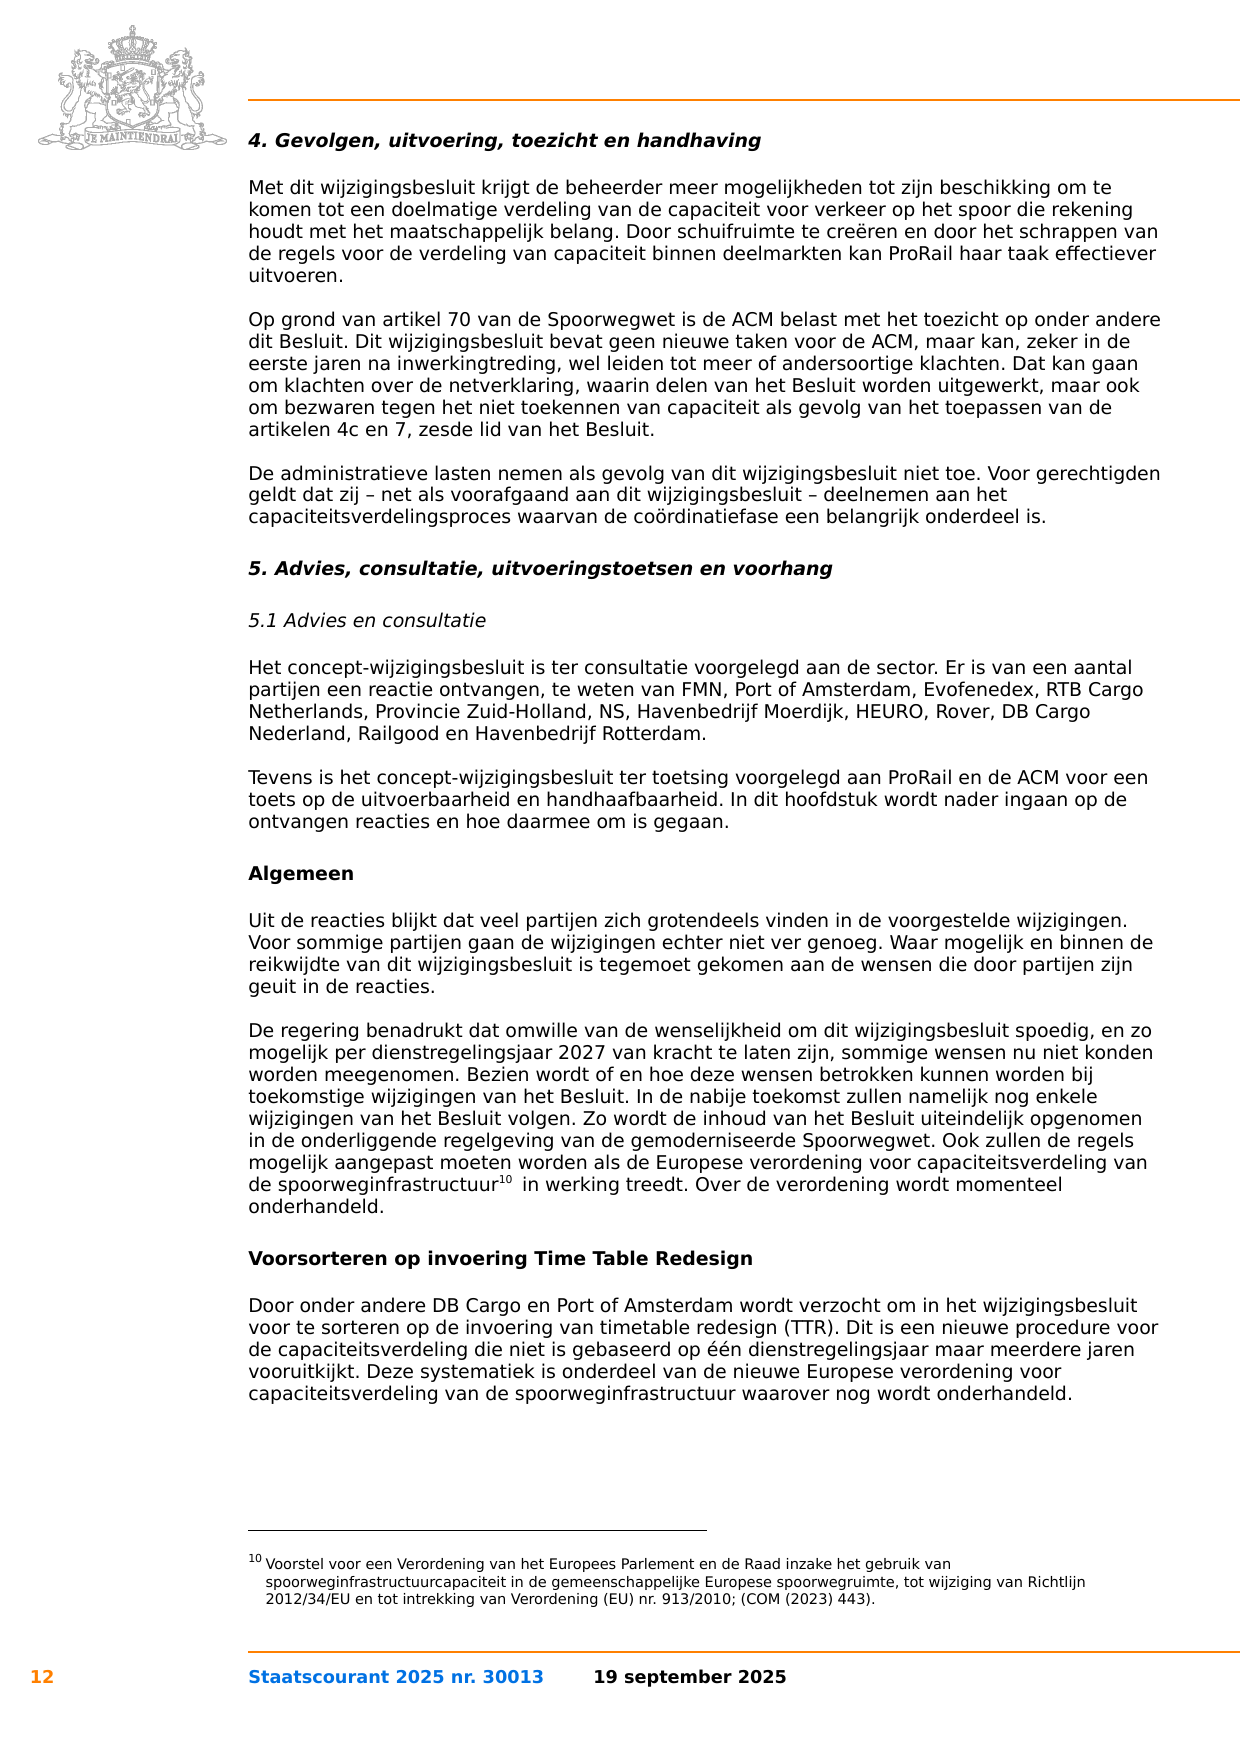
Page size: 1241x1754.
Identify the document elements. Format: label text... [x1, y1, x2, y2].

text Voorstel voor een Verordening van het Europees Parlement en de Raad inzake het gebruik van spoorweginfrastructuurcapaciteit in de gemeenschappelijke Europese spoorwegruimte, tot wijziging van Richtlijn 2012/34/EU en tot intrekking van Verordening (EU) nr. 913/2010; (COM (2023) 443). [248, 1552, 1163, 1608]
subtitle 4. Gevolgen, uitvoering, toezicht en handhaving [248, 130, 1163, 152]
subtitle 5. Advies, consultatie, uitvoeringstoetsen en voorhang [248, 558, 1163, 580]
text Door onder andere DB Cargo en Port of Amsterdam wordt verzocht om in het wijzigingsbesluit voor te sorteren op de invoering van timetable redesign (TTR). Dit is een nieuwe procedure voor de capaciteitsverdeling die niet is gebaseerd op één dienstregelingsjaar maar meerdere jaren vooruitkijkt. Deze systematiek is onderdeel van de nieuwe Europese verordening voor capaciteitsverdeling van de spoorweginfrastructuur waarover nog wordt onderhandeld. [248, 1294, 1163, 1404]
subtitle Voorsorteren op invoering Time Table Redesign [248, 1248, 1163, 1269]
subtitle 5.1 Advies en consultatie [248, 610, 1163, 632]
subtitle Algemeen [248, 863, 1163, 885]
text Tevens is het concept-wijzigingsbesluit ter toetsing voorgelegd aan ProRail en de ACM voor een toets op de uitvoerbaarheid en handhaafbaarheid. In dit hoofdstuk wordt nader ingaan op de ontvangen reacties en hoe daarmee om is gegaan. [248, 767, 1163, 833]
text Uit de reacties blijkt dat veel partijen zich grotendeels vinden in de voorgestelde wijzigingen. Voor sommige partijen gaan de wijzigingen echter niet ver genoeg. Waar mogelijk en binnen de reikwijdte van dit wijzigingsbesluit is tegemoet gekomen aan de wensen die door partijen zijn geuit in de reacties. [248, 910, 1163, 998]
text Het concept-wijzigingsbesluit is ter consultatie voorgelegd aan de sector. Er is van een aantal partijen een reactie ontvangen, te weten van FMN, Port of Amsterdam, Evofenedex, RTB Cargo Netherlands, Provincie Zuid-Holland, NS, Havenbedrijf Moerdijk, HEURO, Rover, DB Cargo Nederland, Railgood en Havenbedrijf Rotterdam. [248, 657, 1163, 745]
text Op grond van artikel 70 van de Spoorwegwet is de ACM belast met het toezicht op onder andere dit Besluit. Dit wijzigingsbesluit bevat geen nieuwe taken voor de ACM, maar kan, zeker in de eerste jaren na inwerkingtreding, wel leiden tot meer of andersoortige klachten. Dat kan gaan om klachten over de netverklaring, waarin delen van het Besluit worden uitgewerkt, maar ook om bezwaren tegen het niet toekennen van capaciteit als gevolg van het toepassen van de artikelen 4c en 7, zesde lid van het Besluit. [248, 309, 1163, 441]
text De regering benadrukt dat omwille van de wenselijkheid om dit wijzigingsbesluit spoedig, en zo mogelijk per dienstregelingsjaar 2027 van kracht te laten zijn, sommige wensen nu niet konden worden meegenomen. Bezien wordt of en hoe deze wensen betrokken kunnen worden bij toekomstige wijzigingen van het Besluit. In de nabije toekomst zullen namelijk nog enkele wijzigingen van het Besluit volgen. Zo wordt de inhoud van het Besluit uiteindelijk opgenomen in de onderliggende regelgeving van de gemoderniseerde Spoorwegwet. Ook zullen de regels mogelijk aangepast moeten worden als de Europese verordening voor capaciteitsverdeling van de spoorweginfrastructuur in werking treedt. Over de verordening wordt momenteel onderhandeld. [248, 1020, 1163, 1218]
text Met dit wijzigingsbesluit krijgt de beheerder meer mogelijkheden tot zijn beschikking om te komen tot een doelmatige verdeling van de capaciteit voor verkeer op het spoor die rekening houdt met het maatschappelijk belang. Door schuifruimte te creëren en door het schrappen van de regels voor de verdeling van capaciteit binnen deelmarkten kan ProRail haar taak effectiever uitvoeren. [248, 177, 1163, 287]
picture [38, 25, 227, 150]
text De administratieve lasten nemen als gevolg van dit wijzigingsbesluit niet toe. Voor gerechtigden geldt dat zij – net als voorafgaand aan dit wijzigingsbesluit – deelnemen aan het capaciteitsverdelingsproces waarvan de coördinatiefase een belangrijk onderdeel is. [248, 462, 1163, 528]
